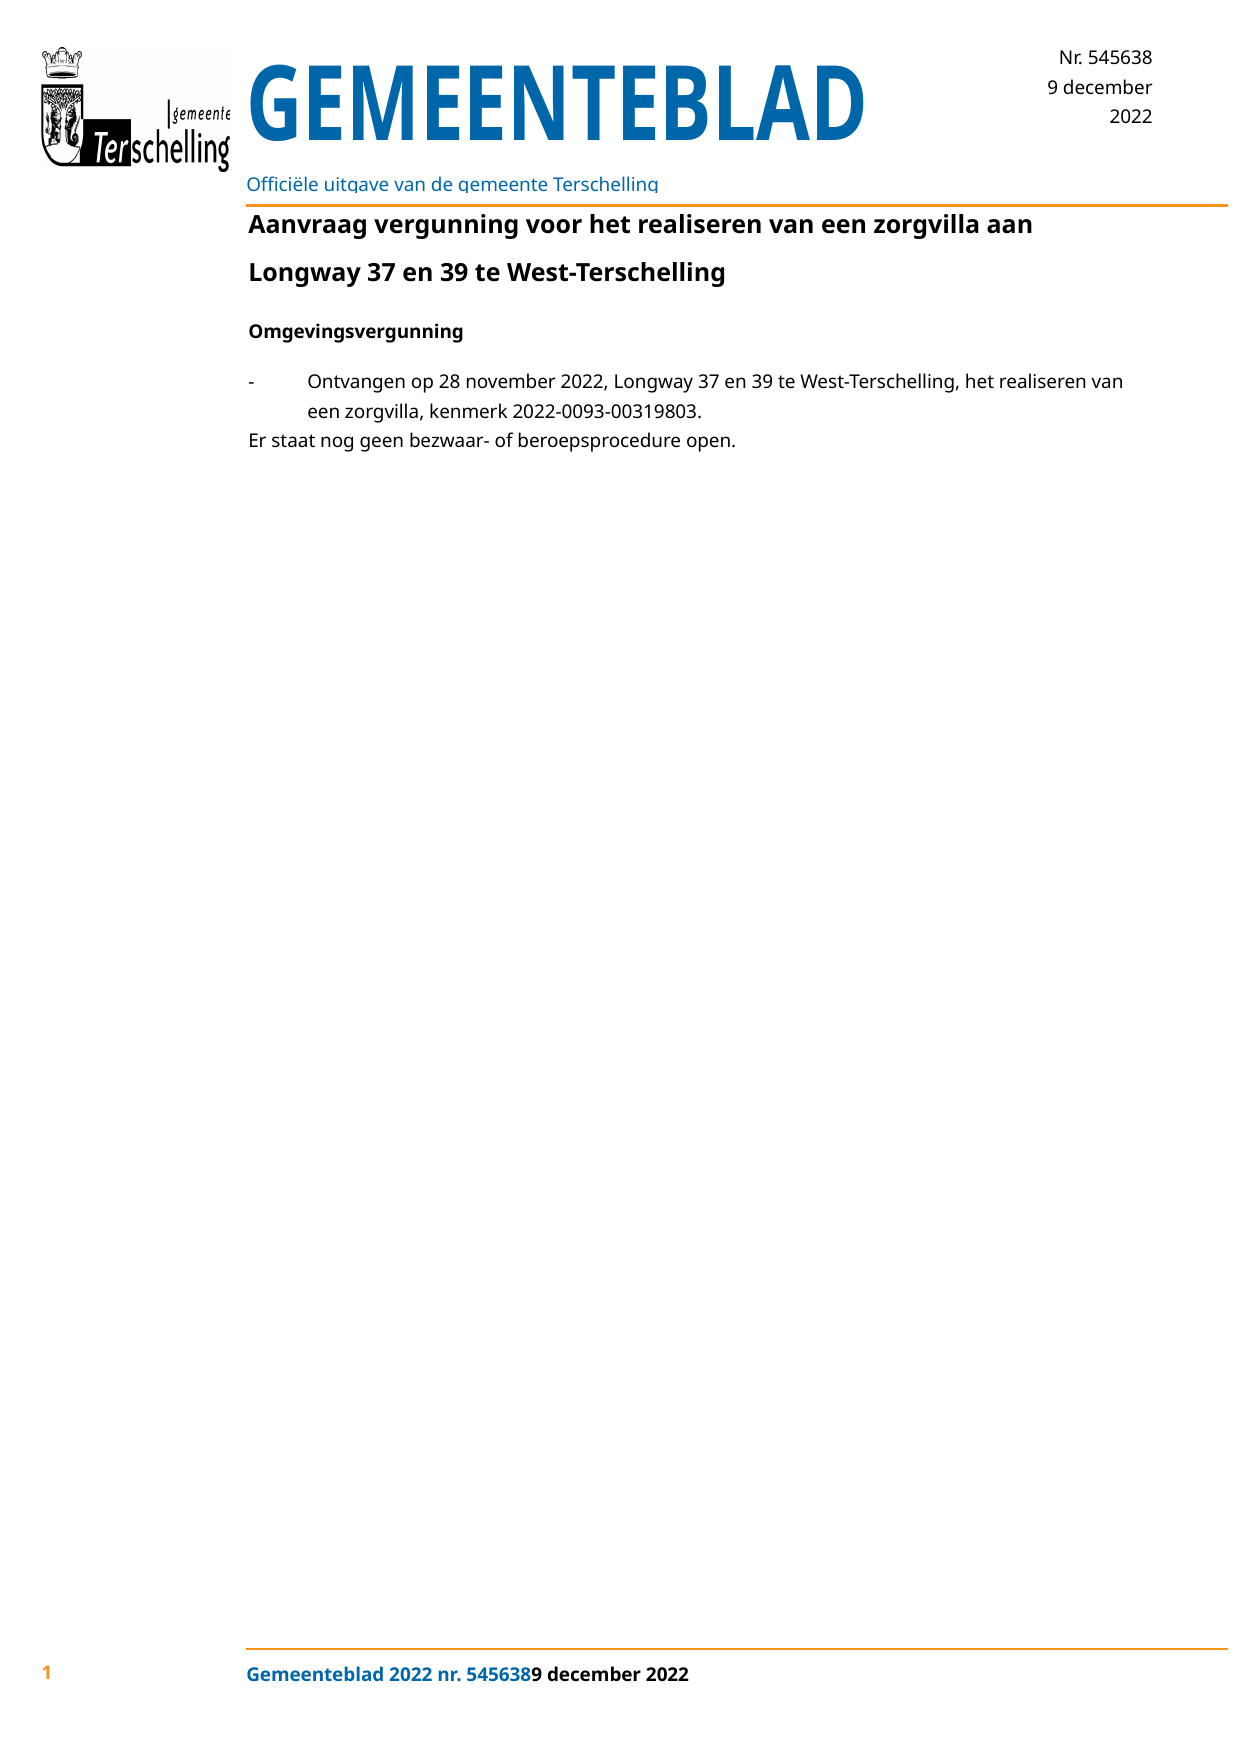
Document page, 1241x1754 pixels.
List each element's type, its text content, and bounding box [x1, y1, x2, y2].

text Omgevingsvergunning [248, 318, 1152, 344]
picture [41, 47, 231, 172]
list Ontvangen op 28 november 2022, Longway 37 en 39 te West-Terschelling, het realiseren van een zorgvilla, kenmerk 2022-0093-00319803. [248, 368, 1152, 424]
text Aanvraag vergunning voor het realiseren van een zorgvilla aan Longway 37 en 39 te West-Terschelling [248, 207, 1152, 288]
text Er staat nog geen bezwaar- of beroepsprocedure open. [248, 427, 1152, 453]
